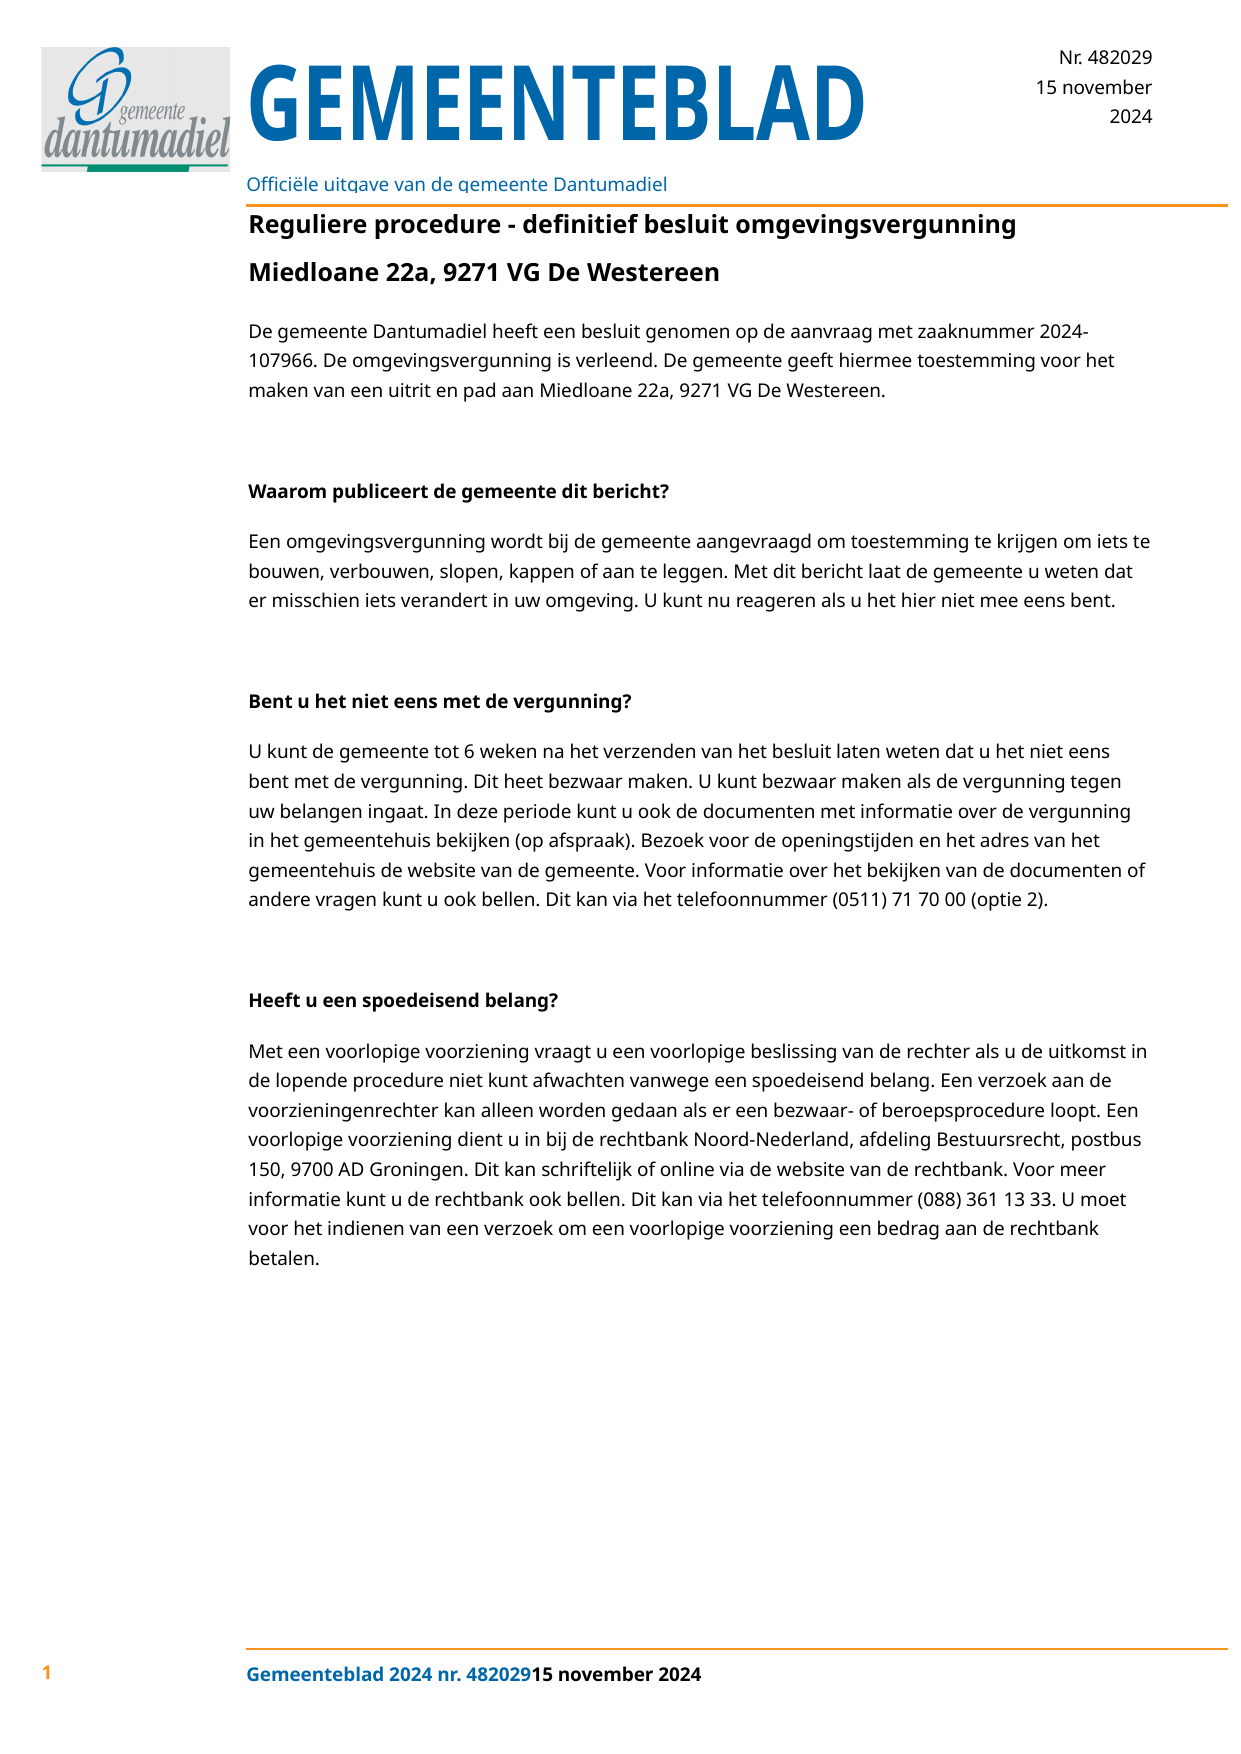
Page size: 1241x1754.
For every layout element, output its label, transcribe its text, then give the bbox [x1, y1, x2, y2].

text Bent u het niet eens met de vergunning? [248, 688, 1152, 714]
text De gemeente Dantumadiel heeft een besluit genomen op de aanvraag met zaaknummer 2024-107966. De omgevingsvergunning is verleend. De gemeente geeft hiermee toestemming voor het maken van een uitrit en pad aan Miedloane 22a, 9271 VG De Westereen. [248, 318, 1152, 403]
text U kunt de gemeente tot 6 weken na het verzenden van het besluit laten weten dat u het niet eens bent met de vergunning. Dit heet bezwaar maken. U kunt bezwaar maken als de vergunning tegen uw belangen ingaat. In deze periode kunt u ook de documenten met informatie over de vergunning in het gemeentehuis bekijken (op afspraak). Bezoek voor de openingstijden en het adres van het gemeentehuis de website van de gemeente. Voor informatie over het bekijken van de documenten of andere vragen kunt u ook bellen. Dit kan via het telefoonnummer (0511) 71 70 00 (optie 2). [248, 739, 1152, 912]
picture [41, 47, 231, 172]
text Reguliere procedure - definitief besluit omgevingsvergunning Miedloane 22a, 9271 VG De Westereen [248, 207, 1152, 288]
text Met een voorlopige voorziening vraagt u een voorlopige beslissing van de rechter als u de uitkomst in de lopende procedure niet kunt afwachten vanwege een spoedeisend belang. Een verzoek aan de voorzieningenrechter kan alleen worden gedaan als er een bezwaar- of beroepsprocedure loopt. Een voorlopige voorziening dient u in bij de rechtbank Noord-Nederland, afdeling Bestuursrecht, postbus 150, 9700 AD Groningen. Dit kan schriftelijk of online via de website van de rechtbank. Voor meer informatie kunt u de rechtbank ook bellen. Dit kan via het telefoonnummer (088) 361 13 33. U moet voor het indienen van een verzoek om een voorlopige voorziening een bedrag aan de rechtbank betalen. [248, 1038, 1152, 1271]
text Waarom publiceert de gemeente dit bericht? [248, 478, 1152, 504]
text Een omgevingsvergunning wordt bij de gemeente aangevraagd om toestemming te krijgen om iets te bouwen, verbouwen, slopen, kappen of aan te leggen. Met dit bericht laat de gemeente u weten dat er misschien iets verandert in uw omgeving. U kunt nu reageren als u het hier niet mee eens bent. [248, 528, 1152, 613]
text Heeft u een spoedeisend belang? [248, 987, 1152, 1013]
